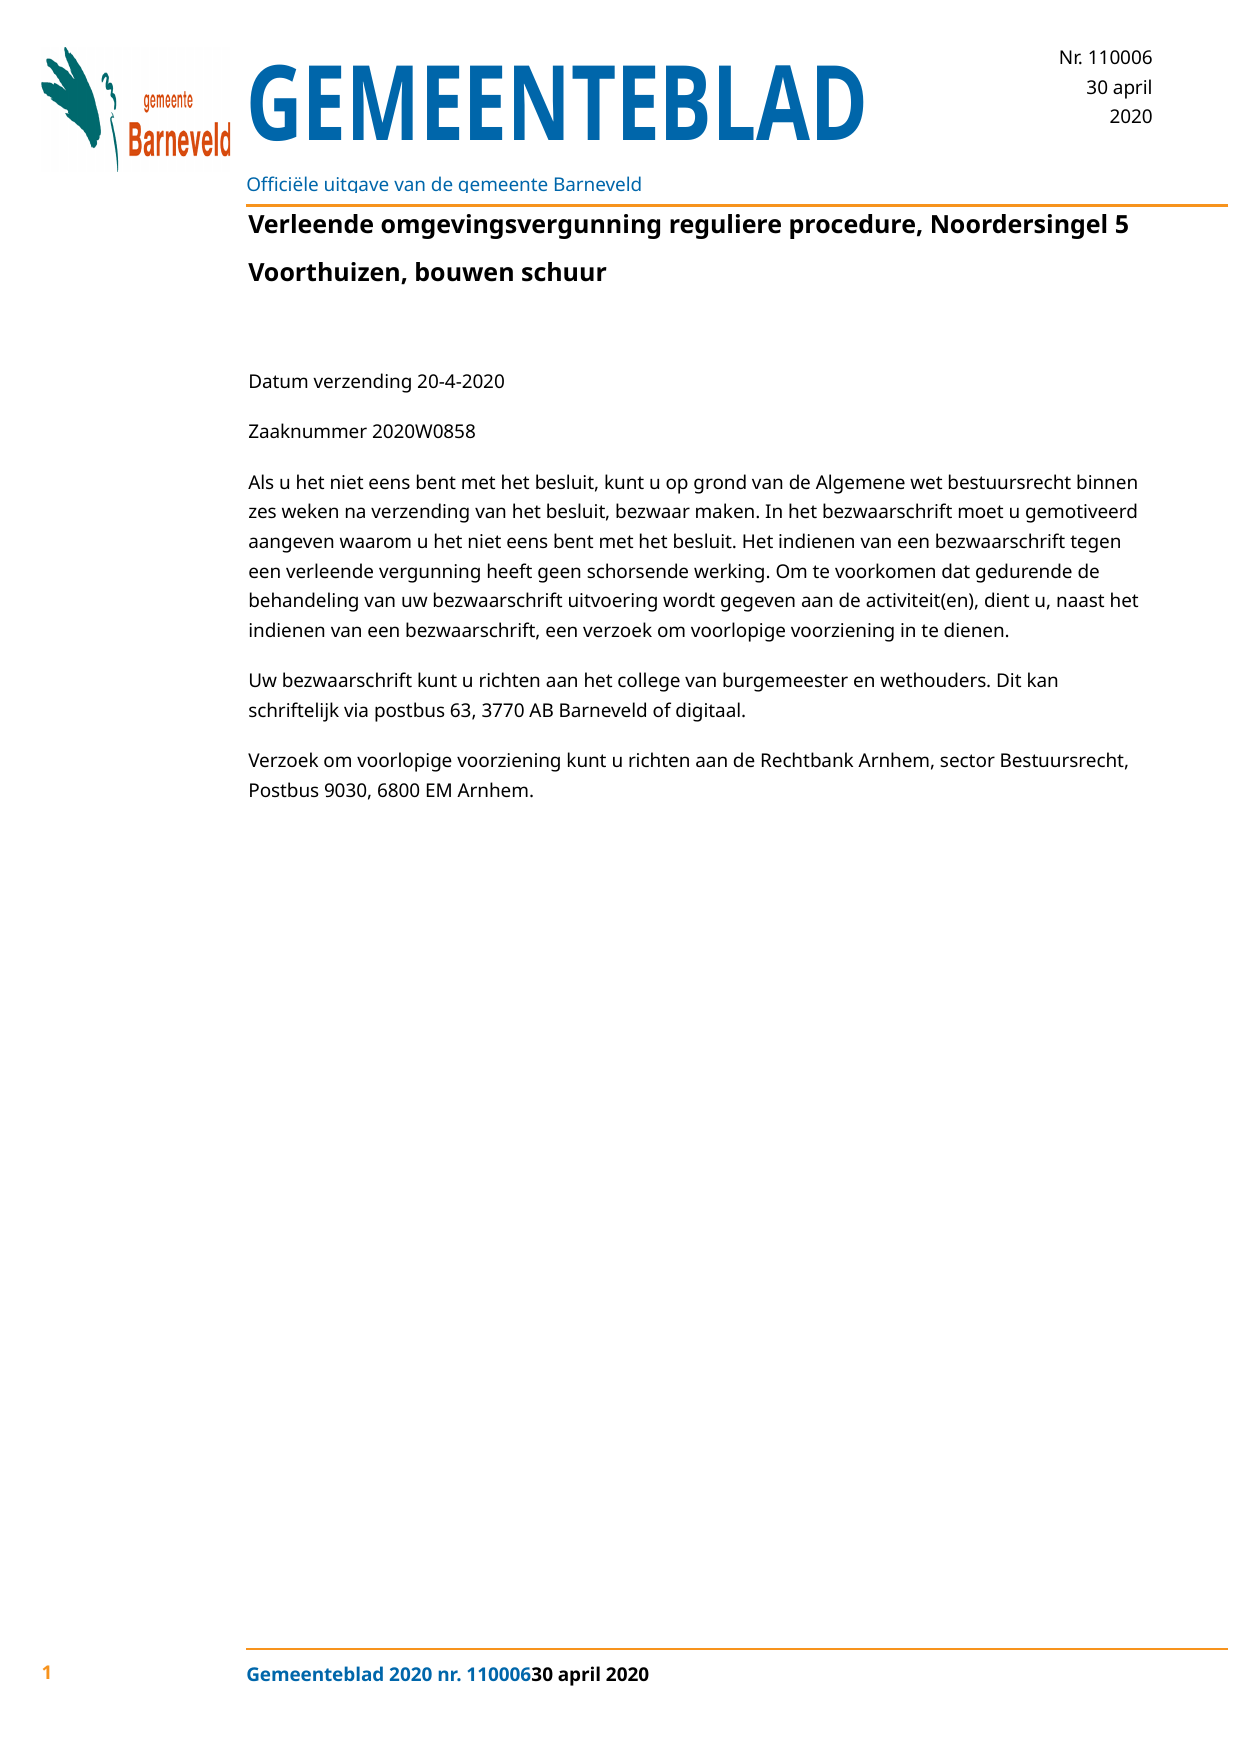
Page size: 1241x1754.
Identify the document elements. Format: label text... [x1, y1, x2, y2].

text Zaaknummer 2020W0858 [248, 419, 1152, 444]
picture [41, 47, 231, 172]
text Als u het niet eens bent met het besluit, kunt u op grond van de Algemene wet bestuursrecht binnen zes weken na verzending van het besluit, bezwaar maken. In het bezwaarschrift moet u gemotiveerd aangeven waarom u het niet eens bent met het besluit. Het indienen van een bezwaarschrift tegen een verleende vergunning heeft geen schorsende werking. Om te voorkomen dat gedurende de behandeling van uw bezwaarschrift uitvoering wordt gegeven aan de activiteit(en), dient u, naast het indienen van een bezwaarschrift, een verzoek om voorlopige voorziening in te dienen. [248, 469, 1152, 643]
text Verleende omgevingsvergunning reguliere procedure, Noordersingel 5 Voorthuizen, bouwen schuur [248, 207, 1152, 288]
text Datum verzending 20-4-2020 [248, 368, 1152, 394]
text Verzoek om voorlopige voorziening kunt u richten aan de Rechtbank Arnhem, sector Bestuursrecht, Postbus 9030, 6800 EM Arnhem. [248, 747, 1152, 803]
text Uw bezwaarschrift kunt u richten aan het college van burgemeester en wethouders. Dit kan schriftelijk via postbus 63, 3770 AB Barneveld of digitaal. [248, 667, 1152, 723]
